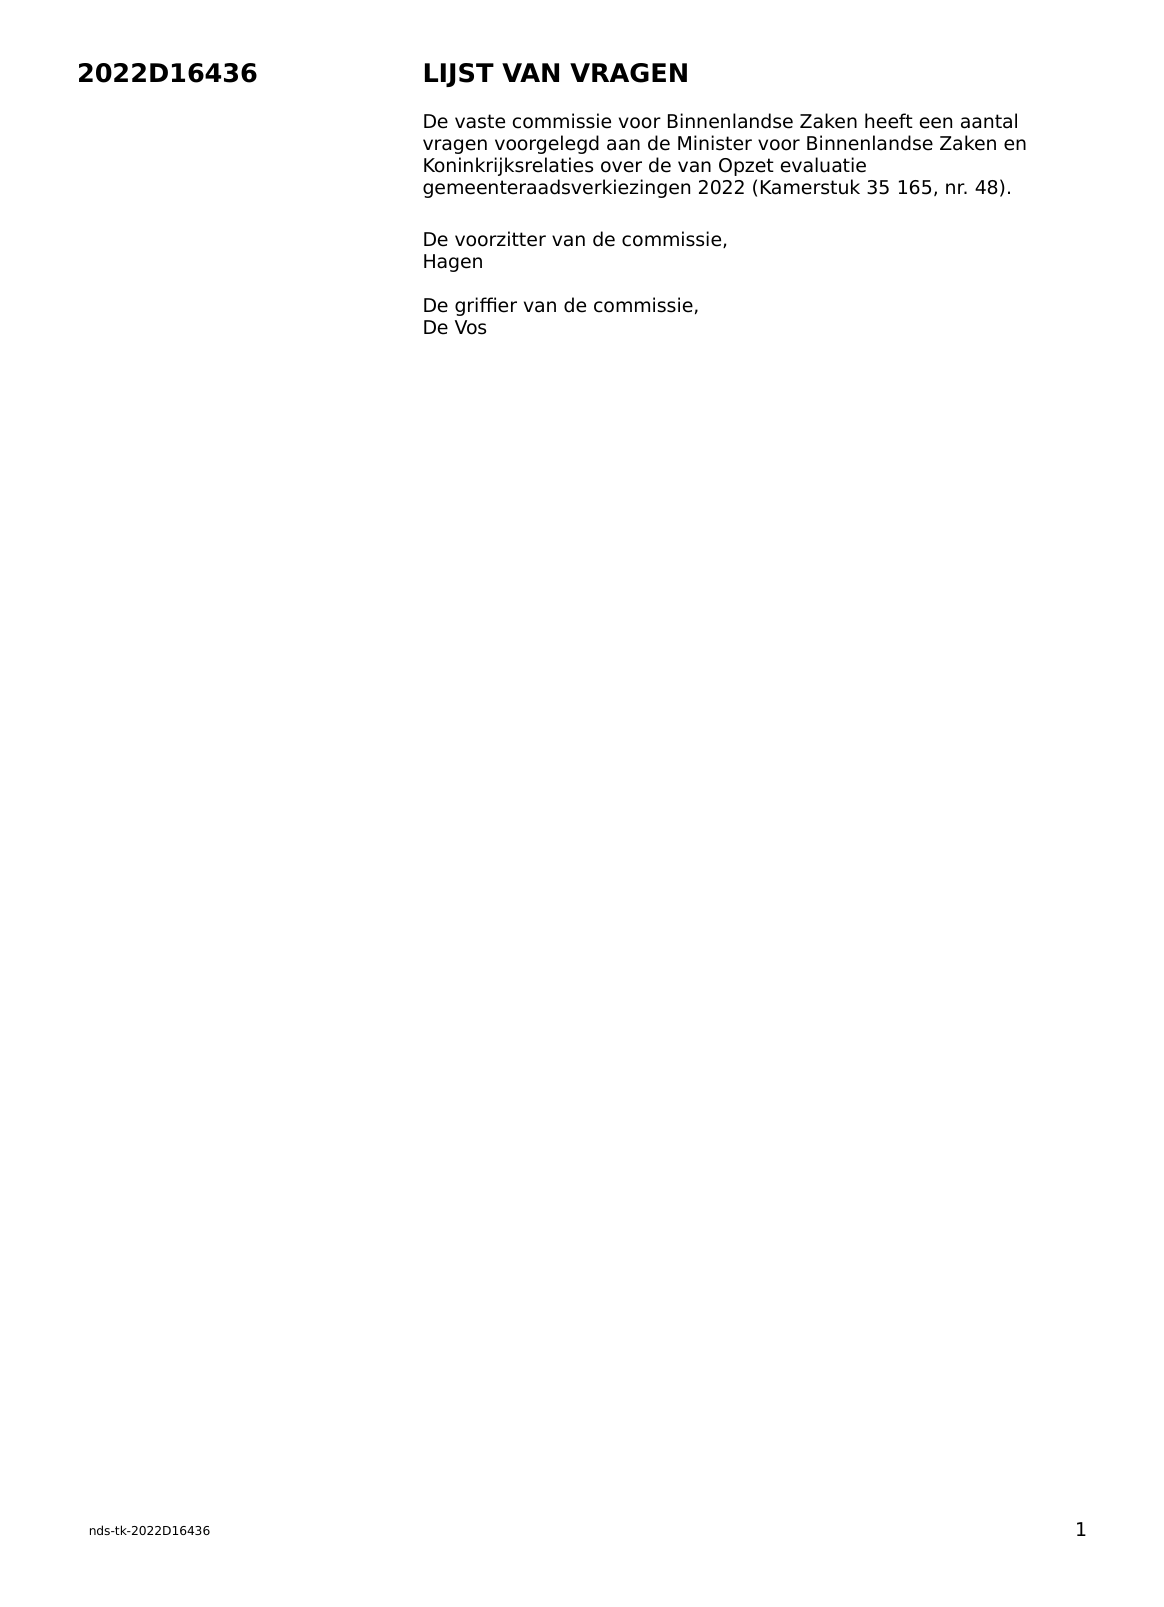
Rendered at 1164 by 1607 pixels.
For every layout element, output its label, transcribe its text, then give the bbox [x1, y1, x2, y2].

text 2022D16436 LIJST VAN VRAGEN [77, 59, 1087, 89]
text De voorzitter van de commissie, Hagen [422, 229, 1087, 273]
text nds-tk-2022D16436 [88, 1524, 323, 1538]
text De vaste commissie voor Binnenlandse Zaken heeft een aantal vragen voorgelegd aan de Minister voor Binnenlandse Zaken en Koninkrijksrelaties over de van Opzet evaluatie gemeenteraadsverkiezingen 2022 (Kamerstuk 35 165, nr. 48). [422, 111, 1087, 199]
text De griffier van de commissie, De Vos [422, 295, 1087, 339]
